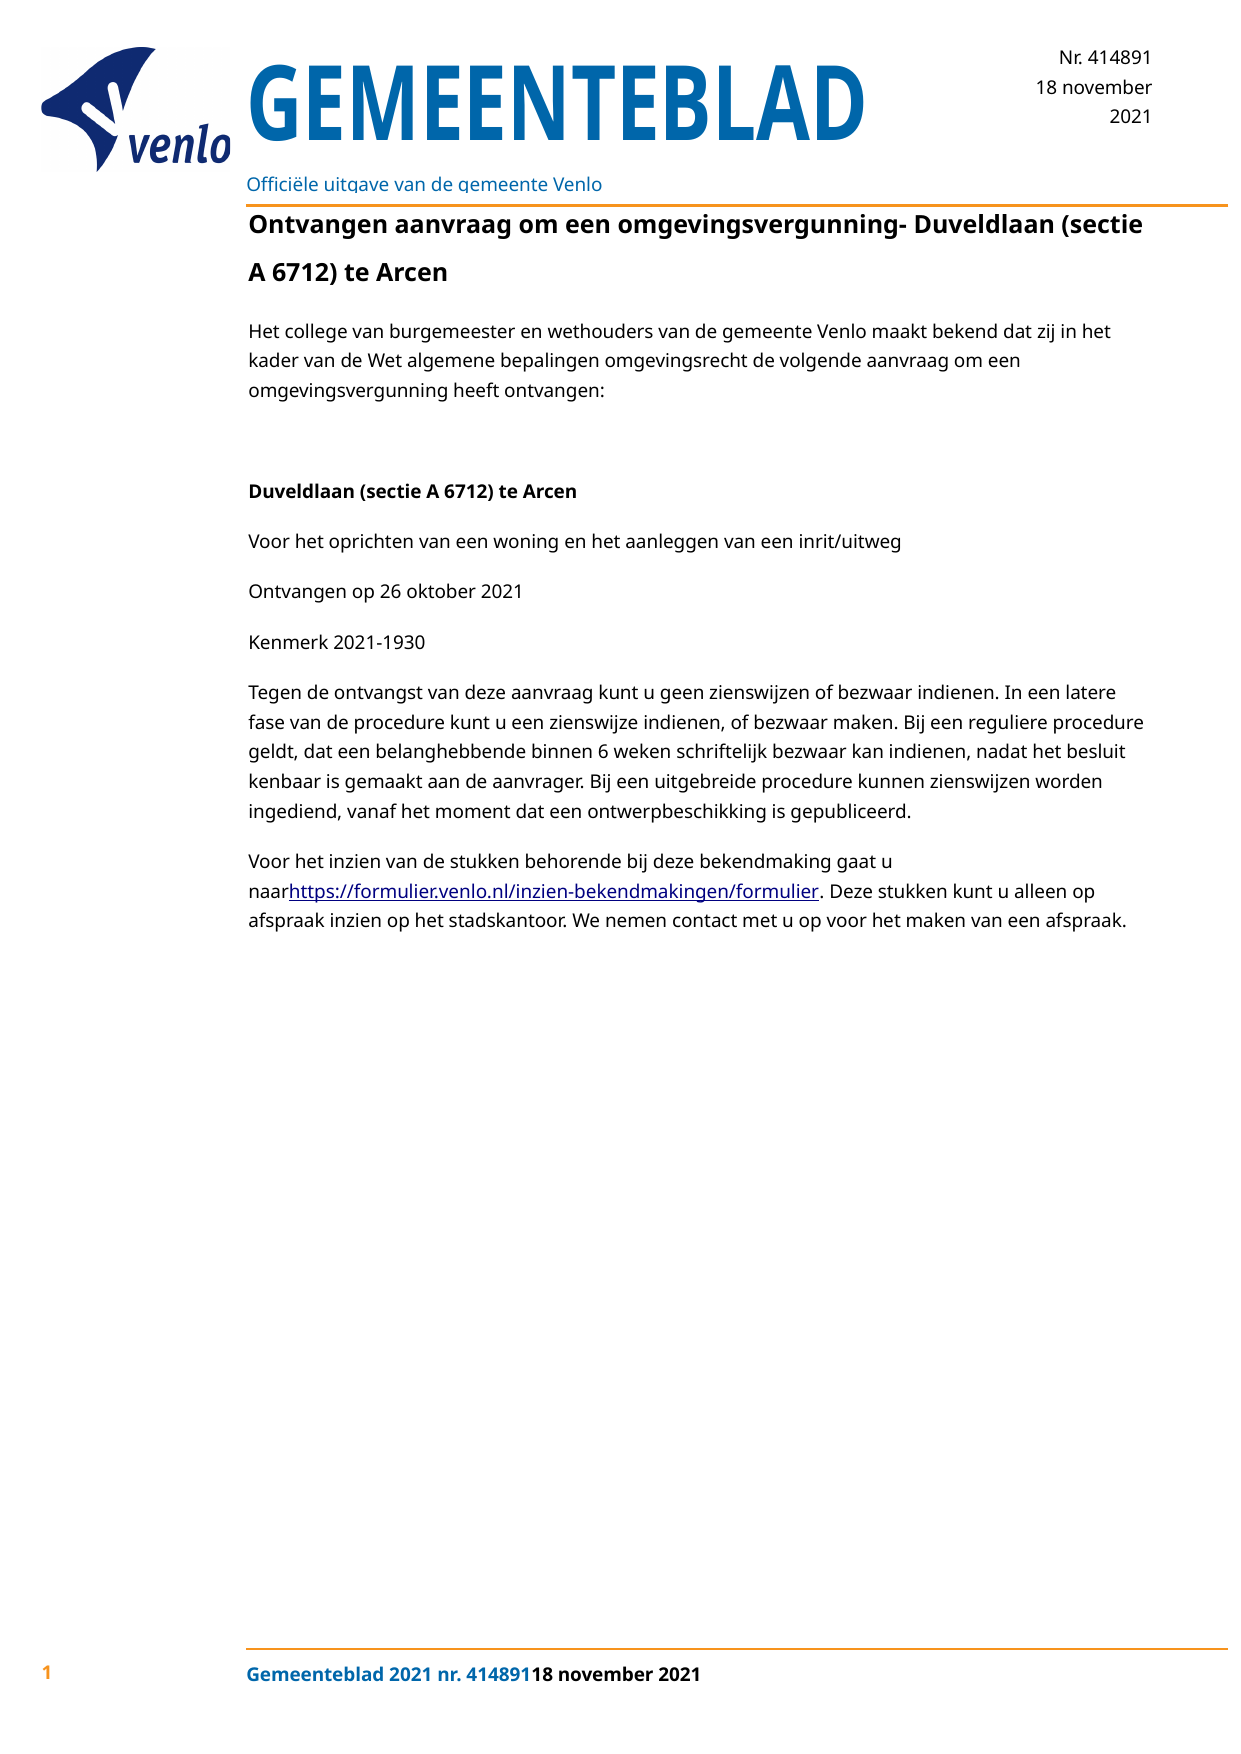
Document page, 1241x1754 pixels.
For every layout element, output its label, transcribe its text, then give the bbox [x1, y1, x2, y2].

text Ontvangen aanvraag om een omgevingsvergunning- Duveldlaan (sectie A 6712) te Arcen [248, 207, 1152, 288]
text Het college van burgemeester en wethouders van de gemeente Venlo maakt bekend dat zij in het kader van de Wet algemene bepalingen omgevingsrecht de volgende aanvraag om een omgevingsvergunning heeft ontvangen: [248, 318, 1152, 403]
text Duveldlaan (sectie A 6712) te Arcen [248, 478, 1152, 504]
text Voor het oprichten van een woning en het aanleggen van een inrit/uitweg [248, 528, 1152, 554]
text Kenmerk 2021-1930 [248, 629, 1152, 655]
picture [41, 47, 231, 172]
text Voor het inzien van de stukken behorende bij deze bekendmaking gaat u naarhttps://formulier.venlo.nl/inzien-bekendmakingen/formulier. Deze stukken kunt u alleen op afspraak inzien op het stadskantoor. We nemen contact met u op voor het maken van een afspraak. [248, 848, 1152, 933]
text Ontvangen op 26 oktober 2021 [248, 579, 1152, 604]
text Tegen de ontvangst van deze aanvraag kunt u geen zienswijzen of bezwaar indienen. In een latere fase van de procedure kunt u een zienswijze indienen, of bezwaar maken. Bij een reguliere procedure geldt, dat een belanghebbende binnen 6 weken schriftelijk bezwaar kan indienen, nadat het besluit kenbaar is gemaakt aan de aanvrager. Bij een uitgebreide procedure kunnen zienswijzen worden ingediend, vanaf het moment dat een ontwerpbeschikking is gepubliceerd. [248, 679, 1152, 824]
